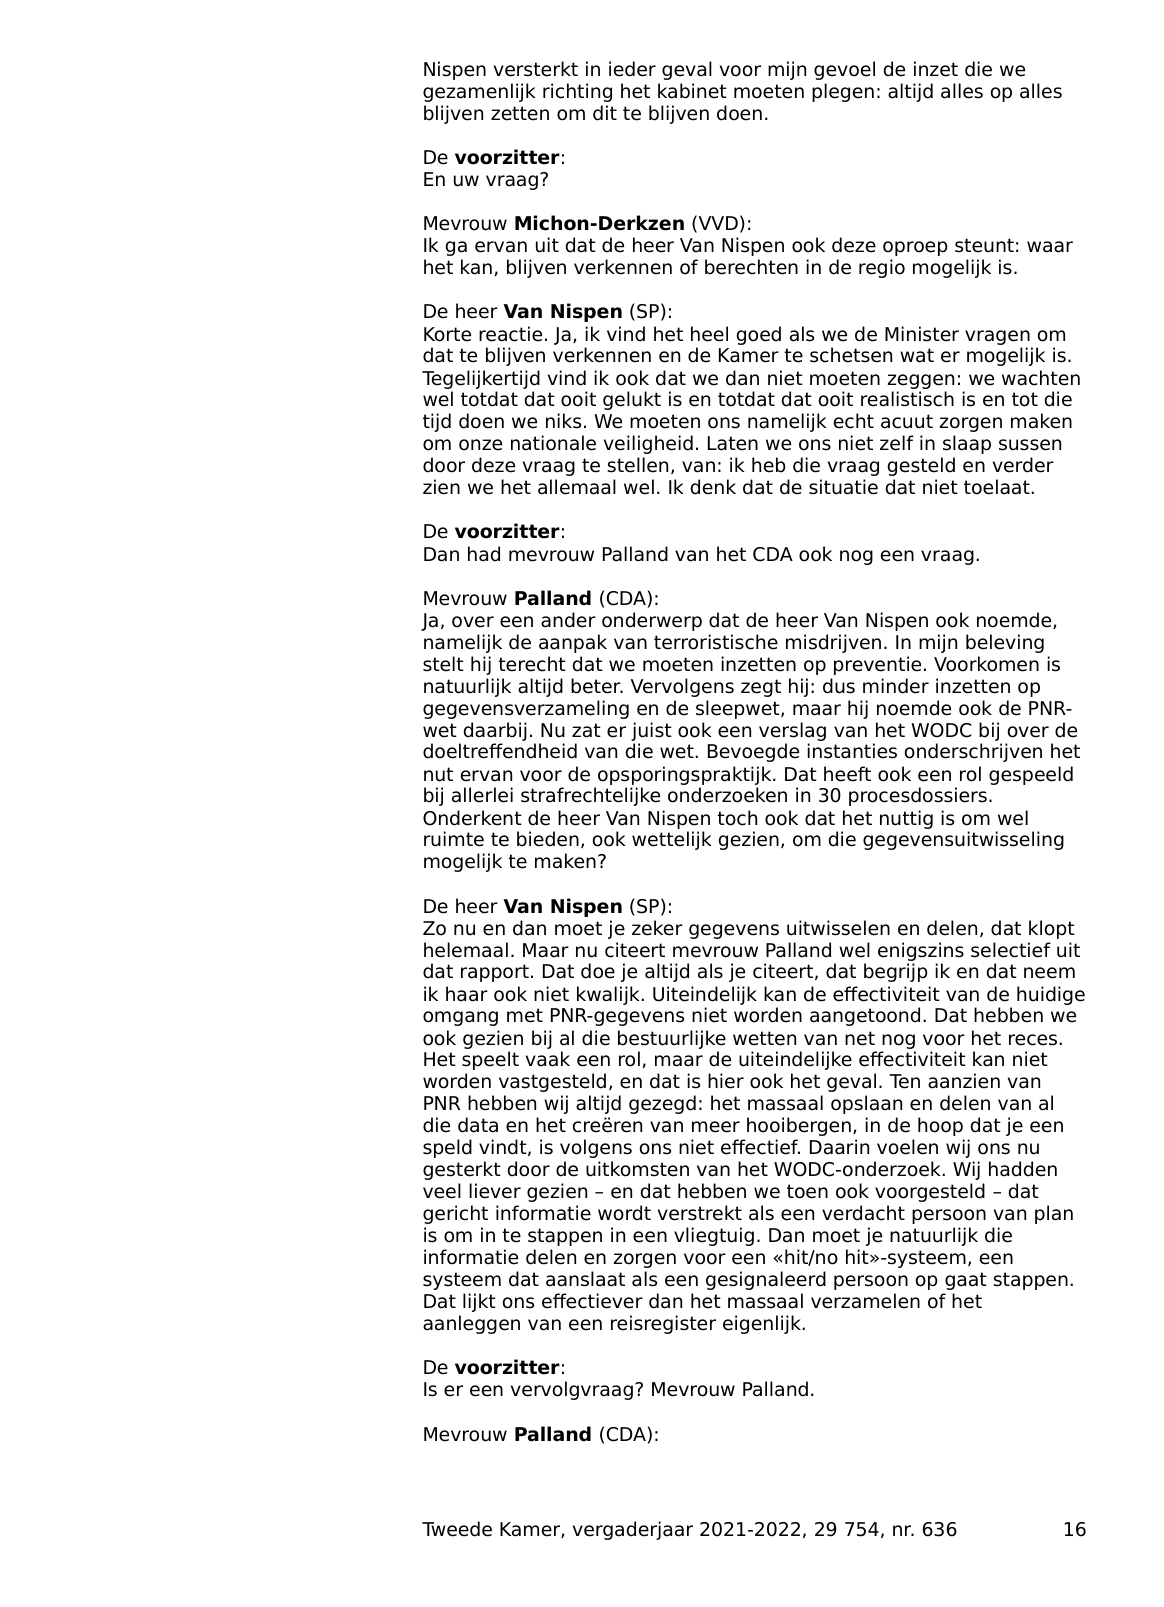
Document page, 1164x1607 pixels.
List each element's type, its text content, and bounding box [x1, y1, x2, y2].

text De voorzitter: [422, 147, 1087, 169]
text Is er een vervolgvraag? Mevrouw Palland. [422, 1379, 1087, 1401]
text De heer Van Nispen (SP): [422, 301, 1087, 323]
text Ik ga ervan uit dat de heer Van Nispen ook deze oproep steunt: waar het kan, blijven verkennen of berechten in de regio mogelijk is. [422, 235, 1087, 279]
text Dan had mevrouw Palland van het CDA ook nog een vraag. [422, 543, 1087, 565]
text De heer Van Nispen (SP): [422, 896, 1087, 917]
text De voorzitter: [422, 1357, 1087, 1379]
text Mevrouw Michon-Derkzen (VVD): [422, 213, 1087, 235]
text Mevrouw Palland (CDA): [422, 1423, 1087, 1445]
text Ja, over een ander onderwerp dat de heer Van Nispen ook noemde, namelijk de aanpak van terroristische misdrijven. In mijn beleving stelt hij terecht dat we moeten inzetten op preventie. Voorkomen is natuurlijk altijd beter. Vervolgens zegt hij: dus minder inzetten op gegevensverzameling en de sleepwet, maar hij noemde ook de PNR-wet daarbij. Nu zat er juist ook een verslag van het WODC bij over de doeltreffendheid van die wet. Bevoegde instanties onderschrijven het nut ervan voor de opsporingspraktijk. Dat heeft ook een rol gespeeld bij allerlei strafrechtelijke onderzoeken in 30 procesdossiers. Onderkent de heer Van Nispen toch ook dat het nuttig is om wel ruimte te bieden, ook wettelijk gezien, om die gegevensuitwisseling mogelijk te maken? [422, 609, 1087, 873]
text Korte reactie. Ja, ik vind het heel goed als we de Minister vragen om dat te blijven verkennen en de Kamer te schetsen wat er mogelijk is. Tegelijkertijd vind ik ook dat we dan niet moeten zeggen: we wachten wel totdat dat ooit gelukt is en totdat dat ooit realistisch is en tot die tijd doen we niks. We moeten ons namelijk echt acuut zorgen maken om onze nationale veiligheid. Laten we ons niet zelf in slaap sussen door deze vraag te stellen, van: ik heb die vraag gesteld en verder zien we het allemaal wel. Ik denk dat de situatie dat niet toelaat. [422, 323, 1087, 499]
text Nispen versterkt in ieder geval voor mijn gevoel de inzet die we gezamenlijk richting het kabinet moeten plegen: altijd alles op alles blijven zetten om dit te blijven doen. [422, 59, 1087, 125]
text De voorzitter: [422, 521, 1087, 543]
text Mevrouw Palland (CDA): [422, 588, 1087, 609]
text En uw vraag? [422, 169, 1087, 191]
text Zo nu en dan moet je zeker gegevens uitwisselen en delen, dat klopt helemaal. Maar nu citeert mevrouw Palland wel enigszins selectief uit dat rapport. Dat doe je altijd als je citeert, dat begrijp ik en dat neem ik haar ook niet kwalijk. Uiteindelijk kan de effectiviteit van de huidige omgang met PNR-gegevens niet worden aangetoond. Dat hebben we ook gezien bij al die bestuurlijke wetten van net nog voor het reces. Het speelt vaak een rol, maar de uiteindelijke effectiviteit kan niet worden vastgesteld, en dat is hier ook het geval. Ten aanzien van PNR hebben wij altijd gezegd: het massaal opslaan en delen van al die data en het creëren van meer hooibergen, in de hoop dat je een speld vindt, is volgens ons niet effectief. Daarin voelen wij ons nu gesterkt door de uitkomsten van het WODC-onderzoek. Wij hadden veel liever gezien – en dat hebben we toen ook voorgesteld – dat gericht informatie wordt verstrekt als een verdacht persoon van plan is om in te stappen in een vliegtuig. Dan moet je natuurlijk die informatie delen en zorgen voor een «hit/no hit»-systeem, een systeem dat aanslaat als een gesignaleerd persoon op gaat stappen. Dat lijkt ons effectiever dan het massaal verzamelen of het aanleggen van een reisregister eigenlijk. [422, 917, 1087, 1335]
